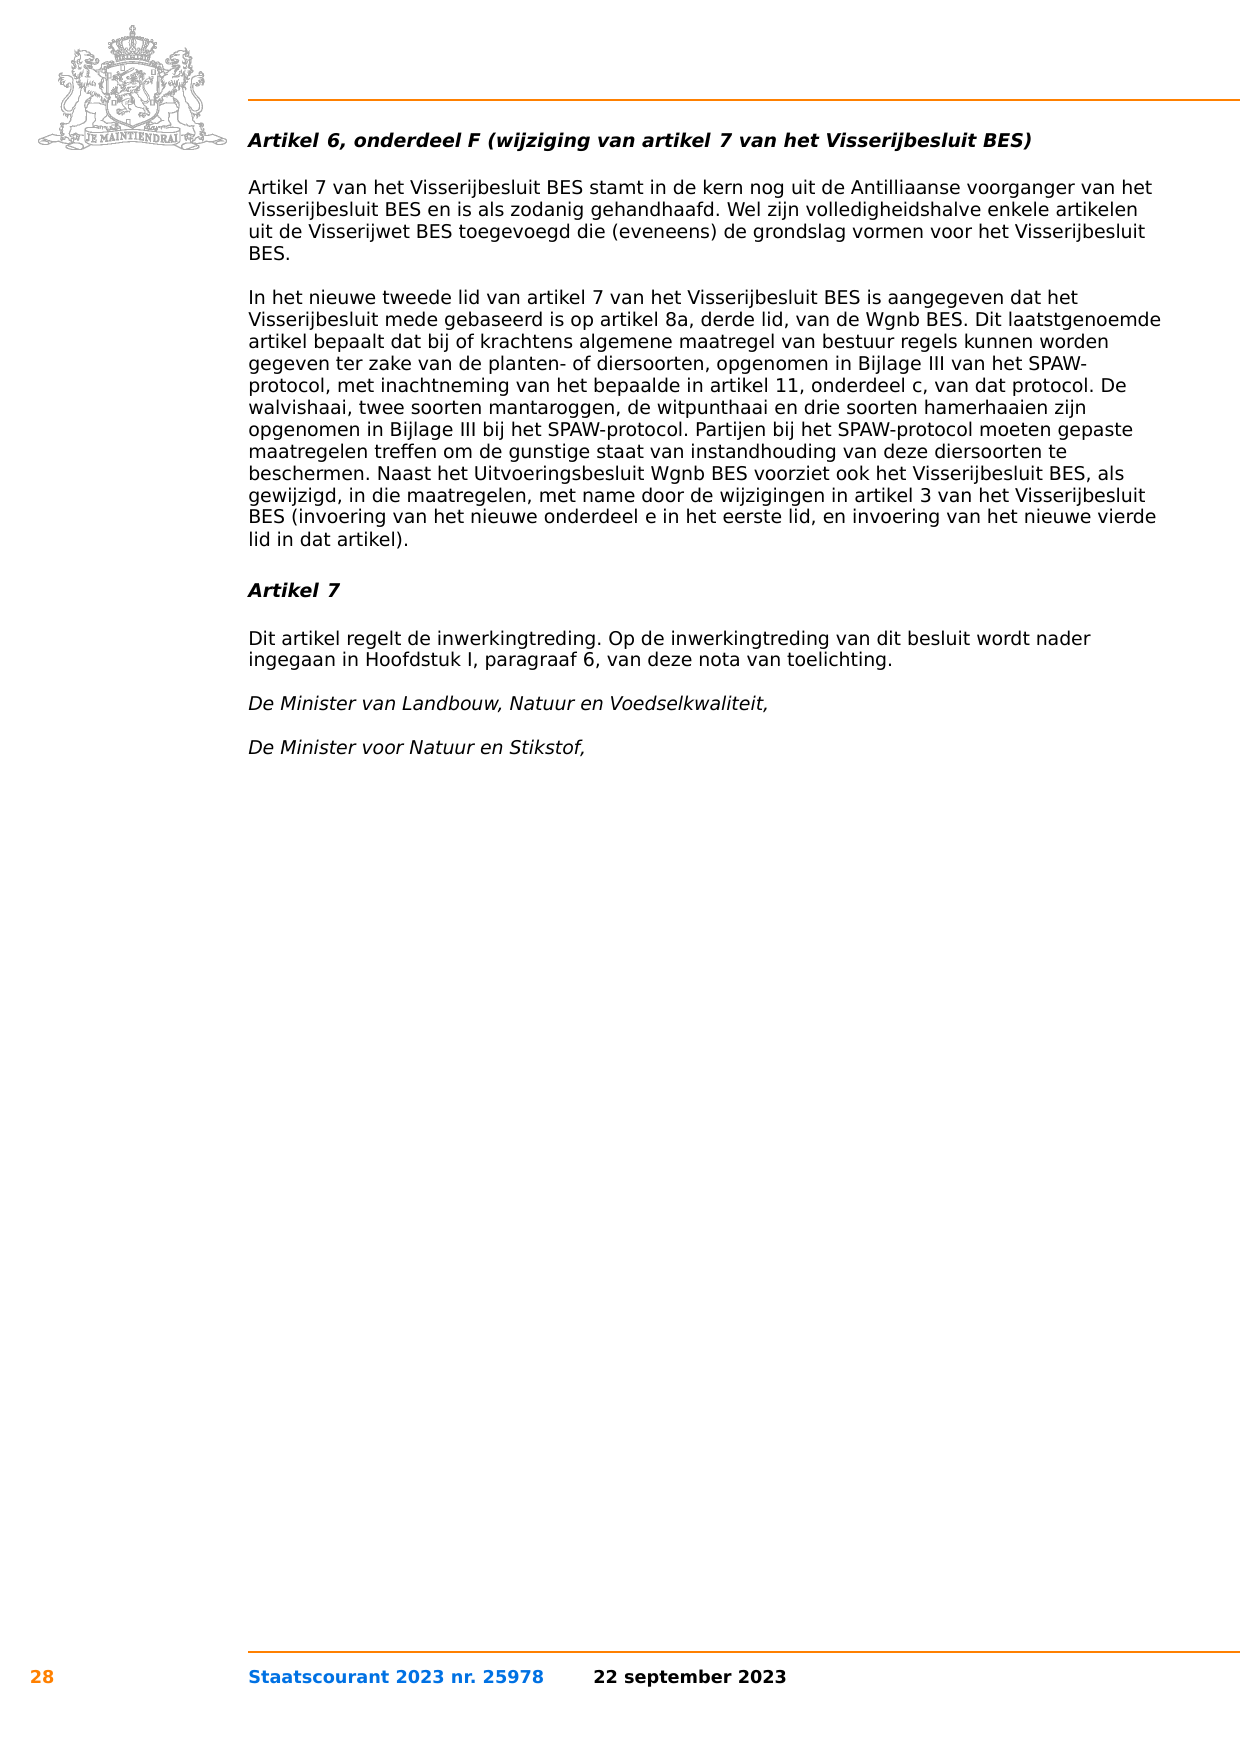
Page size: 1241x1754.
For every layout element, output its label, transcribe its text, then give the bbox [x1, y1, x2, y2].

subtitle Artikel 6, onderdeel F (wijziging van artikel 7 van het Visserijbesluit BES) [248, 130, 1163, 152]
subtitle Artikel 7 [248, 580, 1163, 602]
text In het nieuwe tweede lid van artikel 7 van het Visserijbesluit BES is aangegeven dat het Visserijbesluit mede gebaseerd is op artikel 8a, derde lid, van de Wgnb BES. Dit laatstgenoemde artikel bepaalt dat bij of krachtens algemene maatregel van bestuur regels kunnen worden gegeven ter zake van de planten- of diersoorten, opgenomen in Bijlage III van het SPAW-protocol, met inachtneming van het bepaalde in artikel 11, onderdeel c, van dat protocol. De walvishaai, twee soorten mantaroggen, de witpunthaai en drie soorten hamerhaaien zijn opgenomen in Bijlage III bij het SPAW-protocol. Partijen bij het SPAW-protocol moeten gepaste maatregelen treffen om de gunstige staat van instandhouding van deze diersoorten te beschermen. Naast het Uitvoeringsbesluit Wgnb BES voorziet ook het Visserijbesluit BES, als gewijzigd, in die maatregelen, met name door de wijzigingen in artikel 3 van het Visserijbesluit BES (invoering van het nieuwe onderdeel e in het eerste lid, en invoering van het nieuwe vierde lid in dat artikel). [248, 287, 1163, 550]
text Artikel 7 van het Visserijbesluit BES stamt in de kern nog uit de Antilliaanse voorganger van het Visserijbesluit BES en is als zodanig gehandhaafd. Wel zijn volledigheidshalve enkele artikelen uit de Visserijwet BES toegevoegd die (eveneens) de grondslag vormen voor het Visserijbesluit BES. [248, 177, 1163, 265]
picture [38, 25, 227, 150]
text Dit artikel regelt de inwerkingtreding. Op de inwerkingtreding van dit besluit wordt nader ingegaan in Hoofdstuk I, paragraaf 6, van deze nota van toelichting. [248, 627, 1163, 671]
text De Minister van Landbouw, Natuur en Voedselkwaliteit, [248, 693, 1163, 715]
text De Minister voor Natuur en Stikstof, [248, 737, 1163, 759]
